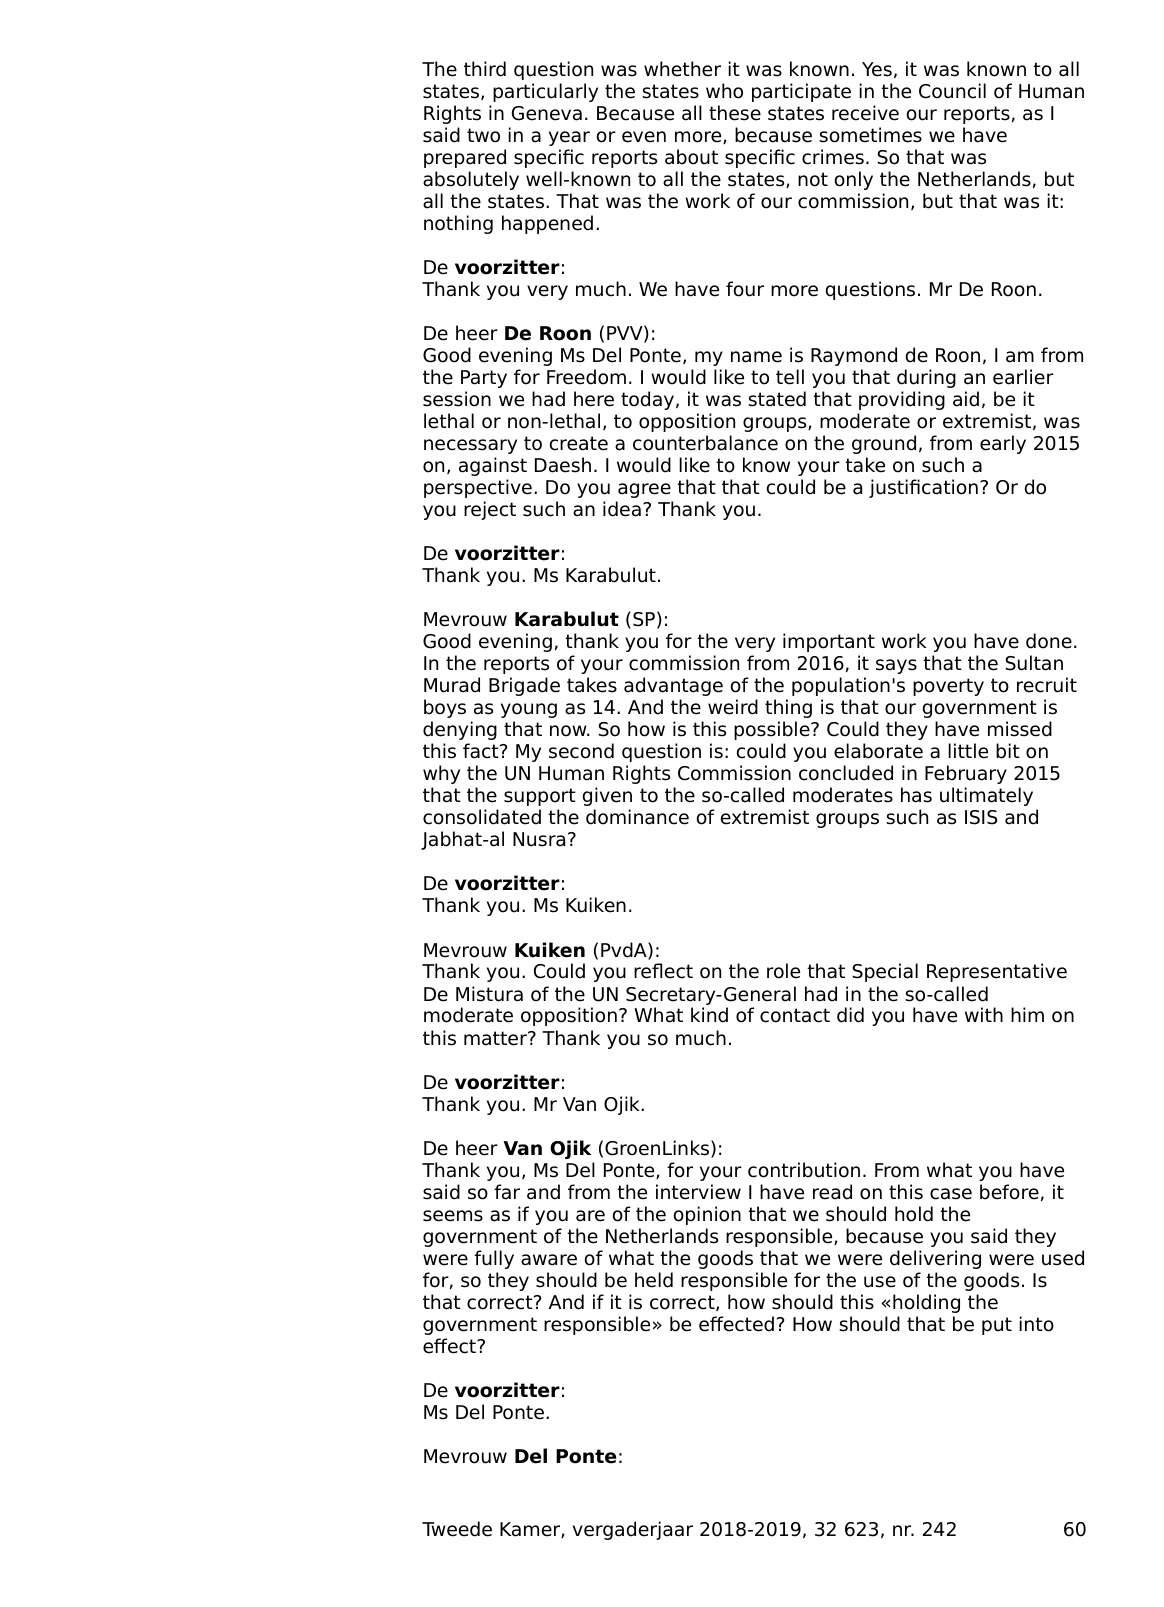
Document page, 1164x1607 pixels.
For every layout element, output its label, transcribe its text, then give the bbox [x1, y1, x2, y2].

text De voorzitter: [422, 873, 1087, 895]
text De voorzitter: [422, 1072, 1087, 1093]
text Mevrouw Karabulut (SP): [422, 609, 1087, 631]
text Mevrouw Kuiken (PvdA): [422, 939, 1087, 961]
text De heer Van Ojik (GroenLinks): [422, 1138, 1087, 1160]
text Ms Del Ponte. [422, 1402, 1087, 1424]
text Good evening Ms Del Ponte, my name is Raymond de Roon, I am from the Party for Freedom. I would like to tell you that during an earlier session we had here today, it was stated that providing aid, be it lethal or non-lethal, to opposition groups, moderate or extremist, was necessary to create a counterbalance on the ground, from early 2015 on, against Daesh. I would like to know your take on such a perspective. Do you agree that that could be a justification? Or do you reject such an idea? Thank you. [422, 345, 1087, 521]
text The third question was whether it was known. Yes, it was known to all states, particularly the states who participate in the Council of Human Rights in Geneva. Because all these states receive our reports, as I said two in a year or even more, because sometimes we have prepared specific reports about specific crimes. So that was absolutely well-known to all the states, not only the Netherlands, but all the states. That was the work of our commission, but that was it: nothing happened. [422, 59, 1087, 235]
text Thank you. Mr Van Ojik. [422, 1093, 1087, 1116]
text Thank you very much. We have four more questions. Mr De Roon. [422, 279, 1087, 301]
text Thank you. Ms Karabulut. [422, 565, 1087, 587]
text De voorzitter: [422, 543, 1087, 565]
text Thank you. Ms Kuiken. [422, 895, 1087, 917]
text De voorzitter: [422, 257, 1087, 279]
text Thank you. Could you reflect on the role that Special Representative De Mistura of the UN Secretary-General had in the so-called moderate opposition? What kind of contact did you have with him on this matter? Thank you so much. [422, 961, 1087, 1049]
text Thank you, Ms Del Ponte, for your contribution. From what you have said so far and from the interview I have read on this case before, it seems as if you are of the opinion that we should hold the government of the Netherlands responsible, because you said they were fully aware of what the goods that we were delivering were used for, so they should be held responsible for the use of the goods. Is that correct? And if it is correct, how should this «holding the government responsible» be effected? How should that be put into effect? [422, 1160, 1087, 1357]
text Good evening, thank you for the very important work you have done. In the reports of your commission from 2016, it says that the Sultan Murad Brigade takes advantage of the population's poverty to recruit boys as young as 14. And the weird thing is that our government is denying that now. So how is this possible? Could they have missed this fact? My second question is: could you elaborate a little bit on why the UN Human Rights Commission concluded in February 2015 that the support given to the so-called moderates has ultimately consolidated the dominance of extremist groups such as ISIS and Jabhat-al Nusra? [422, 631, 1087, 851]
text Mevrouw Del Ponte: [422, 1446, 1087, 1468]
text De voorzitter: [422, 1380, 1087, 1402]
text De heer De Roon (PVV): [422, 323, 1087, 345]
